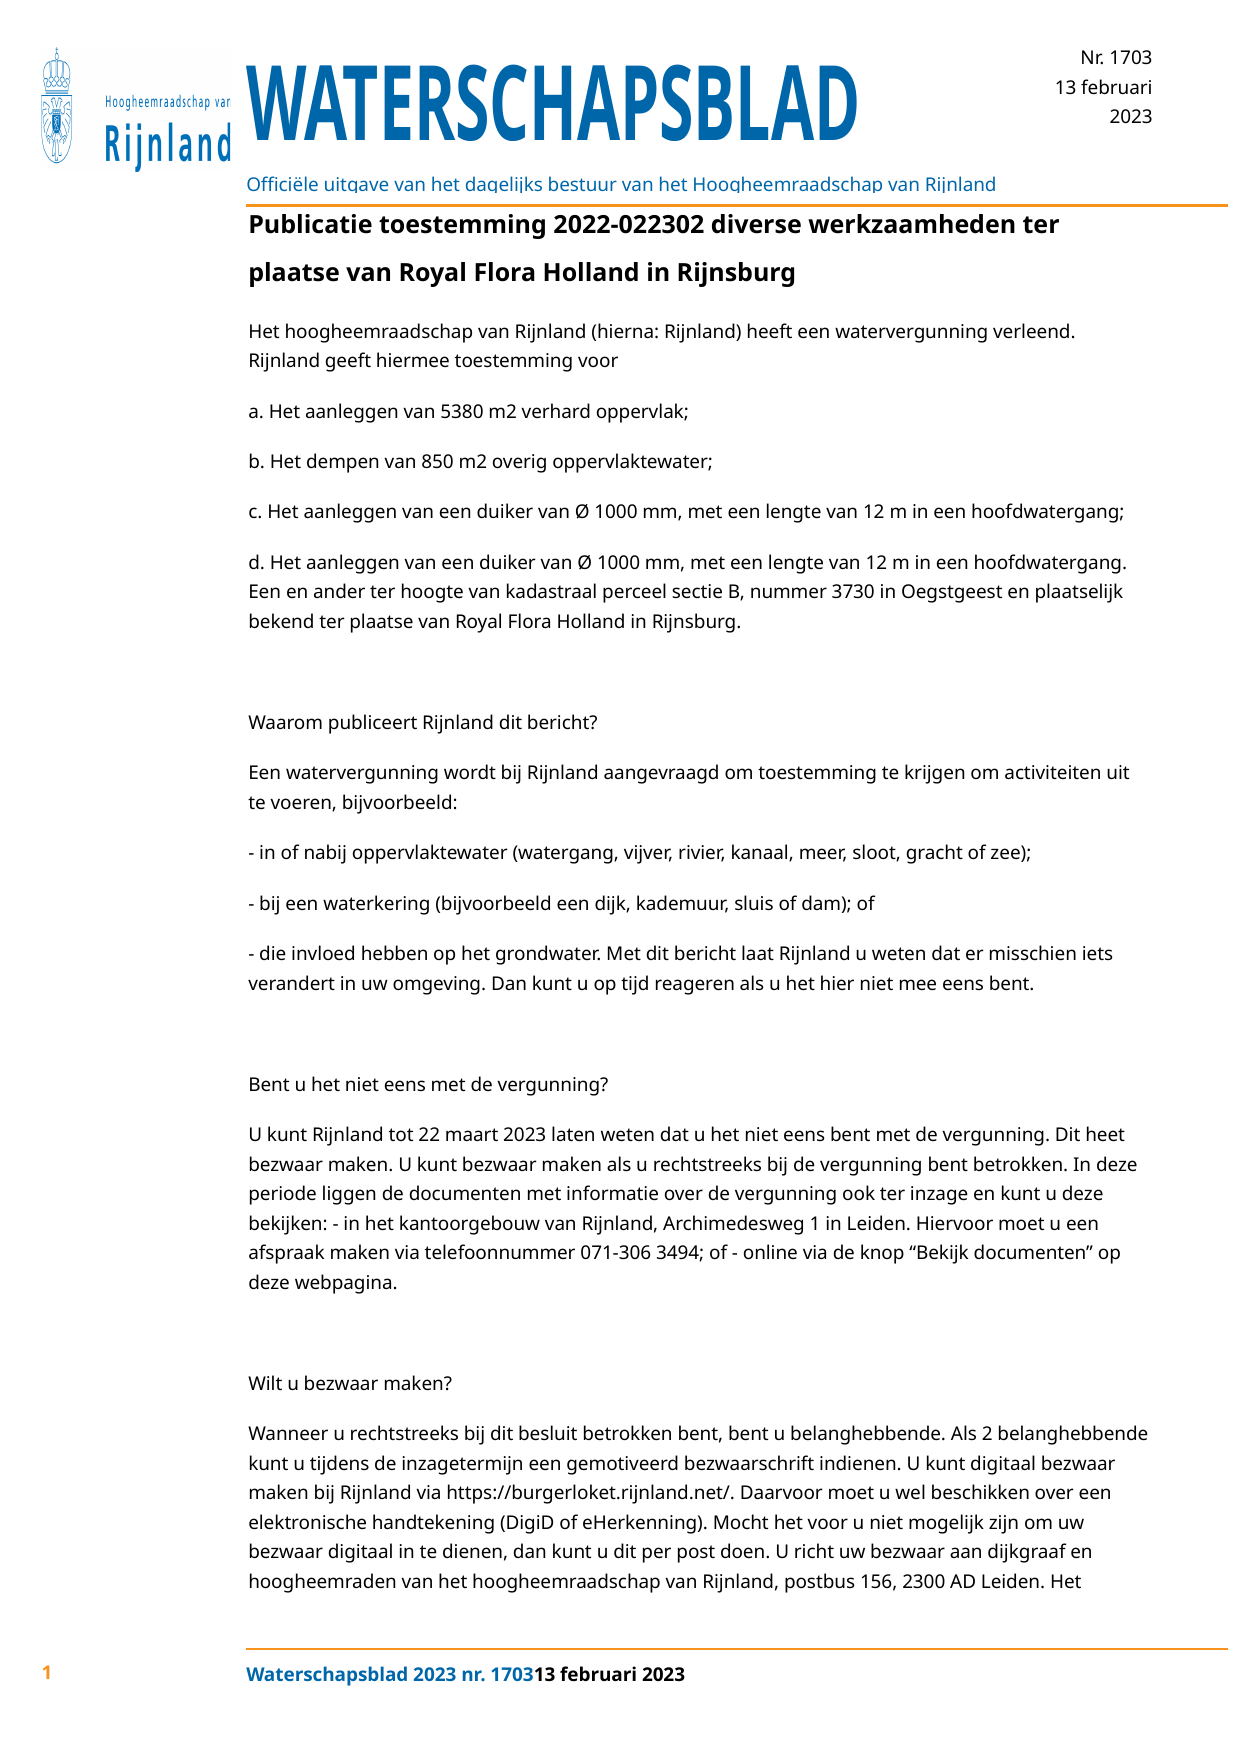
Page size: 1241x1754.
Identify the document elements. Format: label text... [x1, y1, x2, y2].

text Bent u het niet eens met de vergunning? [248, 1071, 1152, 1097]
text d. Het aanleggen van een duiker van Ø 1000 mm, met een lengte van 12 m in een hoofdwatergang. Een en ander ter hoogte van kadastraal perceel sectie B, nummer 3730 in Oegstgeest en plaatselijk bekend ter plaatse van Royal Flora Holland in Rijnsburg. [248, 549, 1152, 634]
picture [41, 47, 231, 172]
text Publicatie toestemming 2022-022302 diverse werkzaamheden ter plaatse van Royal Flora Holland in Rijnsburg [248, 207, 1152, 288]
text U kunt Rijnland tot 22 maart 2023 laten weten dat u het niet eens bent met de vergunning. Dit heet bezwaar maken. U kunt bezwaar maken als u rechtstreeks bij de vergunning bent betrokken. In deze periode liggen de documenten met informatie over de vergunning ook ter inzage en kunt u deze bekijken: - in het kantoorgebouw van Rijnland, Archimedesweg 1 in Leiden. Hiervoor moet u een afspraak maken via telefoonnummer 071-306 3494; of - online via de knop “Bekijk documenten” op deze webpagina. [248, 1121, 1152, 1295]
text b. Het dempen van 850 m2 overig oppervlaktewater; [248, 448, 1152, 474]
text - bij een waterkering (bijvoorbeeld een dijk, kademuur, sluis of dam); of [248, 890, 1152, 916]
text - in of nabij oppervlaktewater (watergang, vijver, rivier, kanaal, meer, sloot, gracht of zee); [248, 839, 1152, 865]
text Wilt u bezwaar maken? [248, 1370, 1152, 1396]
text Het hoogheemraadschap van Rijnland (hierna: Rijnland) heeft een watervergunning verleend. Rijnland geeft hiermee toestemming voor [248, 318, 1152, 373]
text Wanneer u rechtstreeks bij dit besluit betrokken bent, bent u belanghebbende. Als 2 belanghebbende kunt u tijdens de inzagetermijn een gemotiveerd bezwaarschrift indienen. U kunt digitaal bezwaar maken bij Rijnland via https://burgerloket.rijnland.net/. Daarvoor moet u wel beschikken over een elektronische handtekening (DigiD of eHerkenning). Mocht het voor u niet mogelijk zijn om uw bezwaar digitaal in te dienen, dan kunt u dit per post doen. U richt uw bezwaar aan dijkgraaf en hoogheemraden van het hoogheemraadschap van Rijnland, postbus 156, 2300 AD Leiden. Het [248, 1420, 1152, 1594]
text c. Het aanleggen van een duiker van Ø 1000 mm, met een lengte van 12 m in een hoofdwatergang; [248, 499, 1152, 524]
text Een watervergunning wordt bij Rijnland aangevraagd om toestemming te krijgen om activiteiten uit te voeren, bijvoorbeeld: [248, 759, 1152, 815]
text - die invloed hebben op het grondwater. Met dit bericht laat Rijnland u weten dat er misschien iets verandert in uw omgeving. Dan kunt u op tijd reageren als u het hier niet mee eens bent. [248, 940, 1152, 996]
text Waarom publiceert Rijnland dit bericht? [248, 709, 1152, 735]
text a. Het aanleggen van 5380 m2 verhard oppervlak; [248, 398, 1152, 424]
